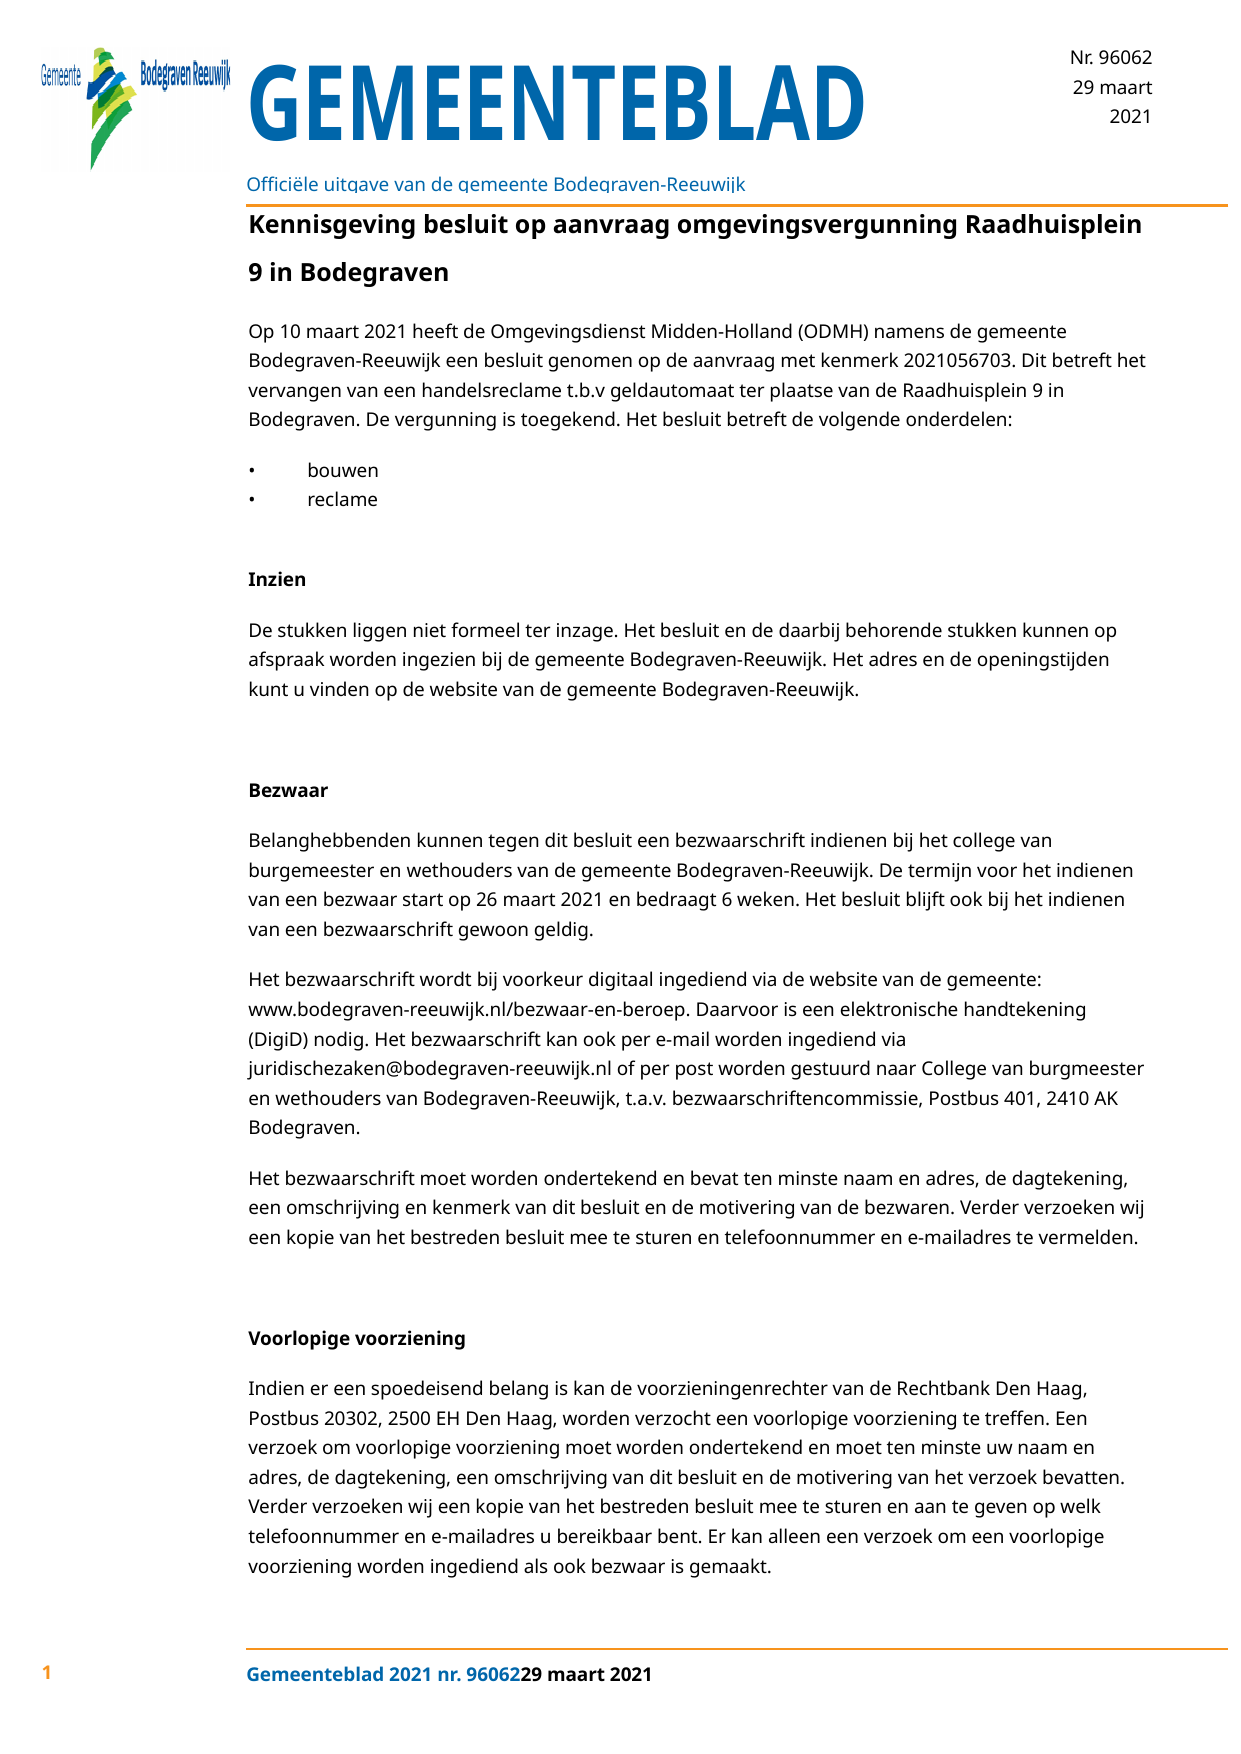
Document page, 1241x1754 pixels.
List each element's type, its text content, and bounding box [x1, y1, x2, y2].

text Indien er een spoedeisend belang is kan de voorzieningenrechter van de Rechtbank Den Haag, Postbus 20302, 2500 EH Den Haag, worden verzocht een voorlopige voorziening te treffen. Een verzoek om voorlopige voorziening moet worden ondertekend en moet ten minste uw naam en adres, de dagtekening, een omschrijving van dit besluit en de motivering van het verzoek bevatten. Verder verzoeken wij een kopie van het bestreden besluit mee te sturen en aan te geven op welk telefoonnummer en e-mailadres u bereikbaar bent. Er kan alleen een verzoek om een voorlopige voorziening worden ingediend als ook bezwaar is gemaakt. [248, 1375, 1152, 1579]
picture [41, 47, 231, 172]
text Bezwaar [248, 777, 1152, 803]
list reclame [248, 487, 1152, 512]
text Het bezwaarschrift moet worden ondertekend en bevat ten minste naam en adres, de dagtekening, een omschrijving en kenmerk van dit besluit en de motivering van de bezwaren. Verder verzoeken wij een kopie van het bestreden besluit mee te sturen en telefoonnummer en e-mailadres te vermelden. [248, 1165, 1152, 1250]
text Inzien [248, 567, 1152, 592]
text Voorlopige voorziening [248, 1325, 1152, 1351]
text Op 10 maart 2021 heeft de Omgevingsdienst Midden-Holland (ODMH) namens de gemeente Bodegraven-Reeuwijk een besluit genomen op de aanvraag met kenmerk 2021056703. Dit betreft het vervangen van een handelsreclame t.b.v geldautomaat ter plaatse van de Raadhuisplein 9 in Bodegraven. De vergunning is toegekend. Het besluit betreft de volgende onderdelen: [248, 318, 1152, 432]
text De stukken liggen niet formeel ter inzage. Het besluit en de daarbij behorende stukken kunnen op afspraak worden ingezien bij de gemeente Bodegraven-Reeuwijk. Het adres en de openingstijden kunt u vinden op de website van de gemeente Bodegraven-Reeuwijk. [248, 617, 1152, 702]
list bouwen [248, 457, 1152, 483]
text Kennisgeving besluit op aanvraag omgevingsvergunning Raadhuisplein 9 in Bodegraven [248, 207, 1152, 288]
text Belanghebbenden kunnen tegen dit besluit een bezwaarschrift indienen bij het college van burgemeester en wethouders van de gemeente Bodegraven-Reeuwijk. De termijn voor het indienen van een bezwaar start op 26 maart 2021 en bedraagt 6 weken. Het besluit blijft ook bij het indienen van een bezwaarschrift gewoon geldig. [248, 827, 1152, 942]
text Het bezwaarschrift wordt bij voorkeur digitaal ingediend via de website van de gemeente: www.bodegraven-reeuwijk.nl/bezwaar-en-beroep. Daarvoor is een elektronische handtekening (DigiD) nodig. Het bezwaarschrift kan ook per e-mail worden ingediend via juridischezaken@bodegraven-reeuwijk.nl of per post worden gestuurd naar College van burgmeester en wethouders van Bodegraven-Reeuwijk, t.a.v. bezwaarschriftencommissie, Postbus 401, 2410 AK Bodegraven. [248, 967, 1152, 1140]
